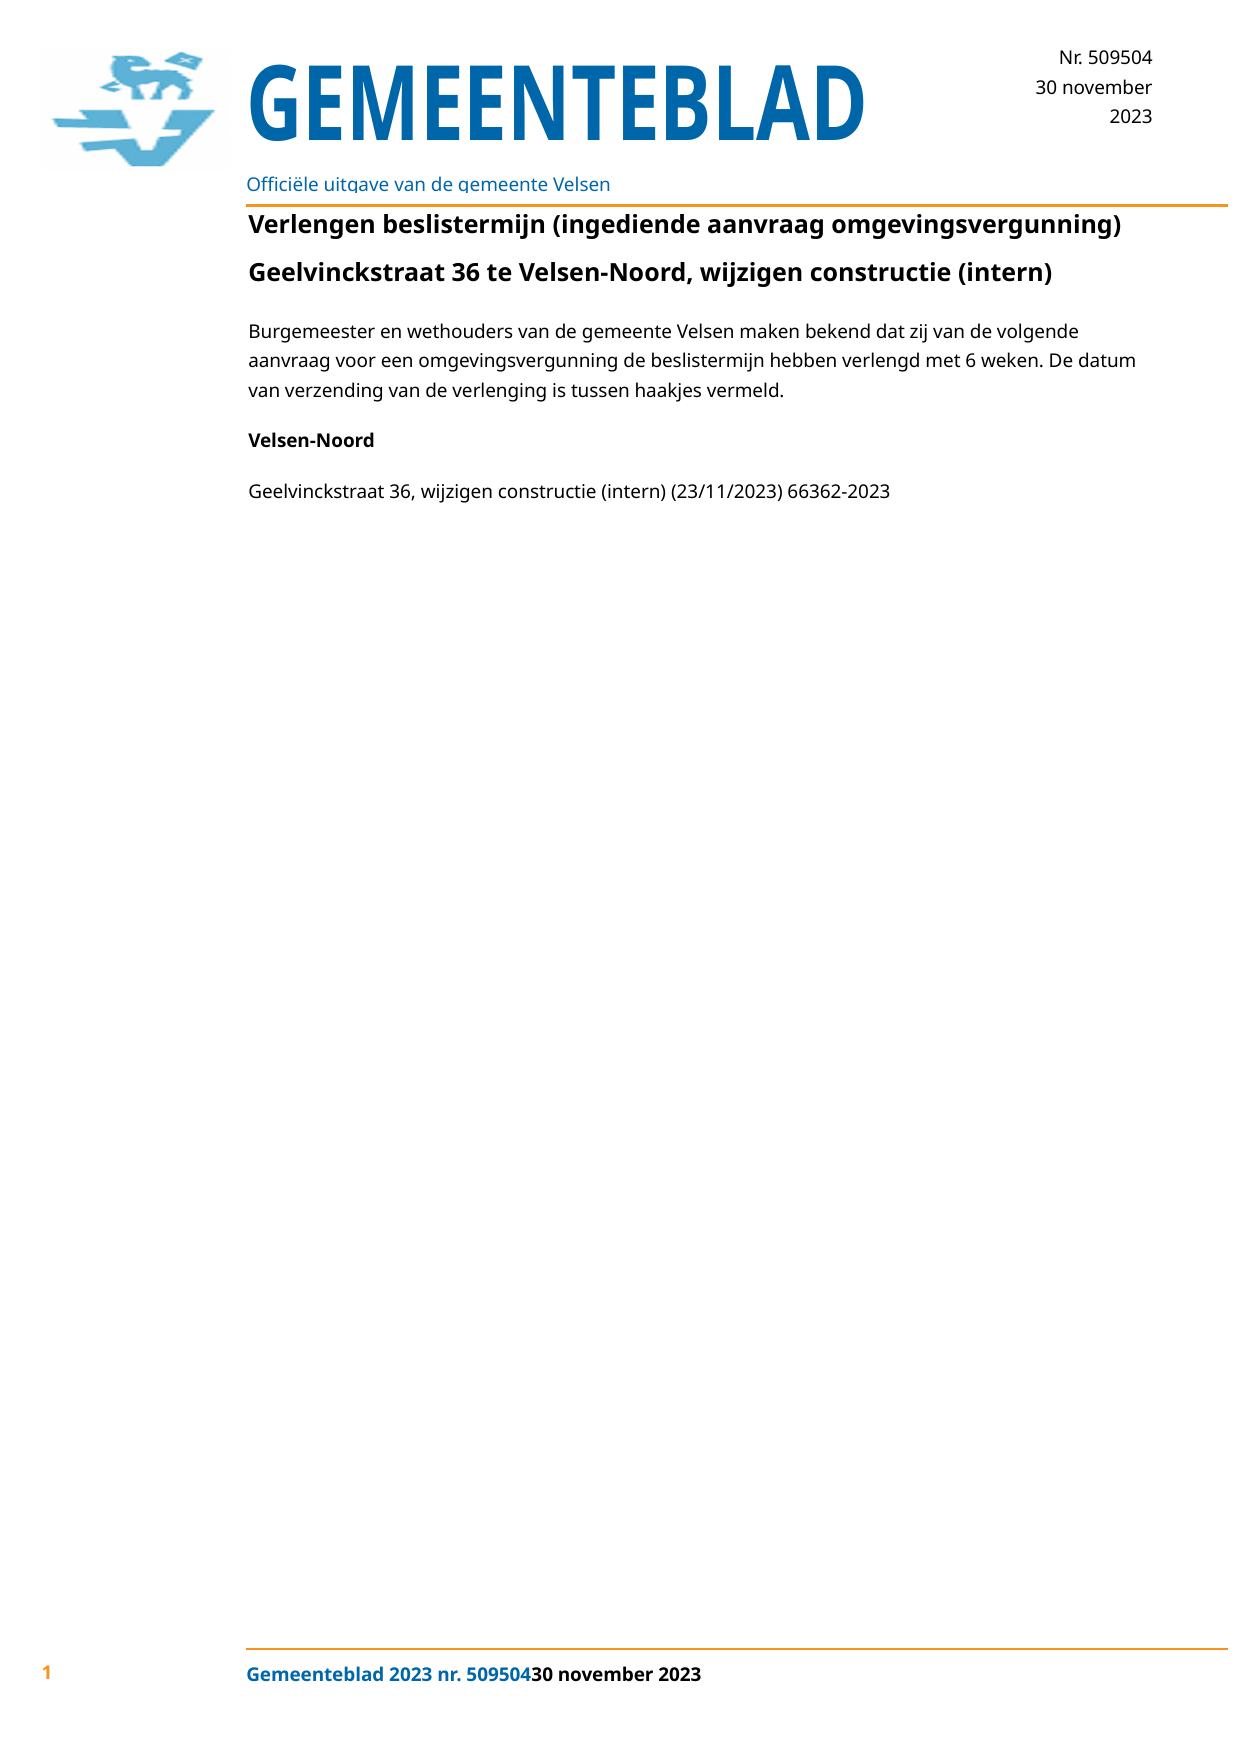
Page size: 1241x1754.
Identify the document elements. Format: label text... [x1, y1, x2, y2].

text Burgemeester en wethouders van de gemeente Velsen maken bekend dat zij van de volgende aanvraag voor een omgevingsvergunning de beslistermijn hebben verlengd met 6 weken. De datum van verzending van de verlenging is tussen haakjes vermeld. [248, 318, 1152, 403]
text Verlengen beslistermijn (ingediende aanvraag omgevingsvergunning) Geelvinckstraat 36 te Velsen-Noord, wijzigen constructie (intern) [248, 207, 1152, 288]
text Velsen-Noord [248, 427, 1152, 453]
text Geelvinckstraat 36, wijzigen constructie (intern) (23/11/2023) 66362-2023 [248, 478, 1152, 504]
picture [41, 47, 231, 172]
